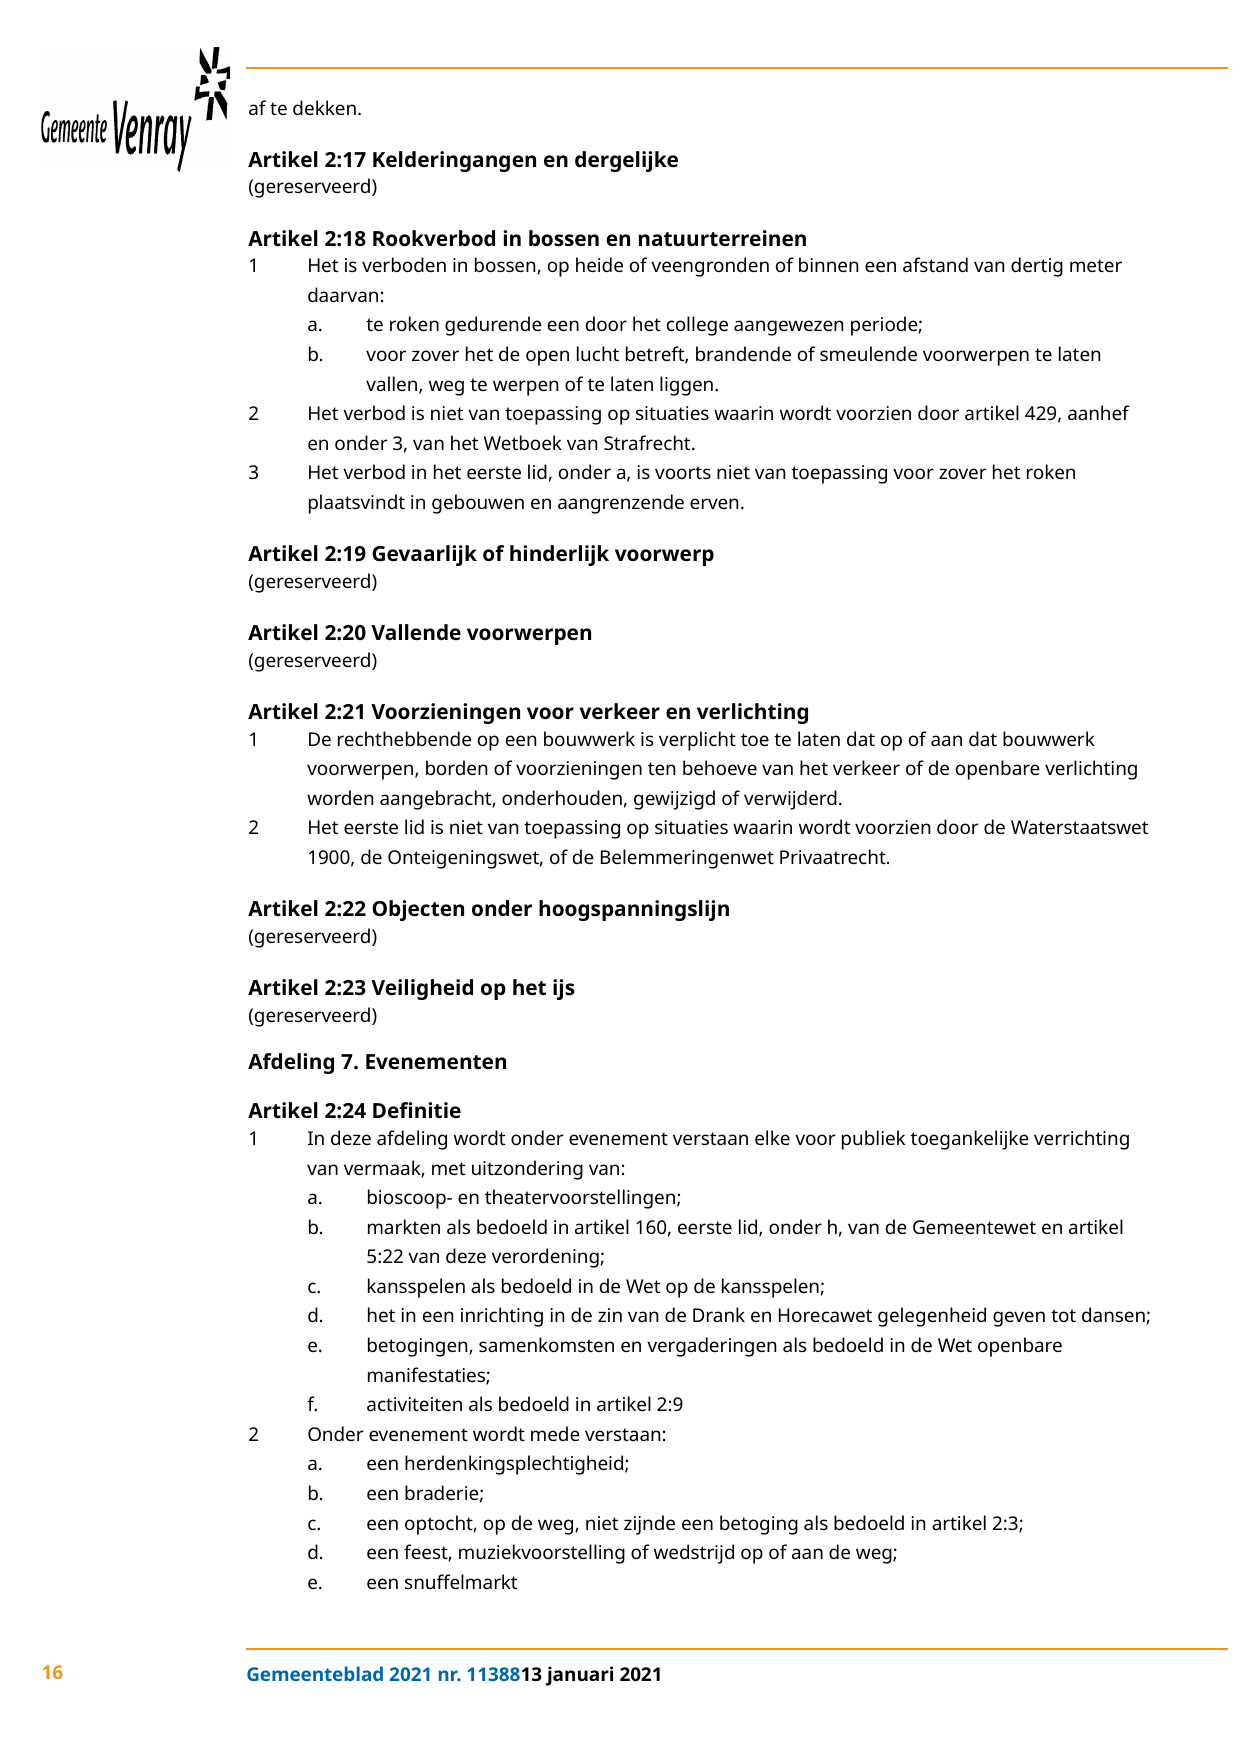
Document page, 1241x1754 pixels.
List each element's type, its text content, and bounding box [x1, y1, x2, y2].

text Artikel 2:17 Kelderingangen en dergelijke [248, 145, 1152, 174]
text Artikel 2:19 Gevaarlijk of hinderlijk voorwerp [248, 539, 1152, 568]
text (gereserveerd) [248, 174, 1152, 199]
list het in een inrichting in de zin van de Drank en Horecawet gelegenheid geven tot dansen; [307, 1303, 1152, 1328]
list markten als bedoeld in artikel 160, eerste lid, onder h, van de Gemeentewet en artikel 5:22 van deze verordening; [307, 1214, 1152, 1269]
list te roken gedurende een door het college aangewezen periode; [307, 312, 1152, 337]
picture [41, 47, 231, 172]
list een herdenkingsplechtigheid; [307, 1451, 1152, 1476]
text Afdeling 7. Evenementen [248, 1047, 1152, 1076]
list De rechthebbende op een bouwwerk is verplicht toe te laten dat op of aan dat bouwwerk voorwerpen, borden of voorzieningen ten behoeve van het verkeer of de openbare verlichting worden aangebracht, onderhouden, gewijzigd of verwijderd. [248, 726, 1152, 811]
list een braderie; [307, 1480, 1152, 1506]
text (gereserveerd) [248, 647, 1152, 673]
list betogingen, samenkomsten en vergaderingen als bedoeld in de Wet openbare manifestaties; [307, 1332, 1152, 1387]
list Onder evenement wordt mede verstaan: [248, 1421, 1152, 1447]
text Artikel 2:23 Veiligheid op het ijs [248, 973, 1152, 1002]
text Artikel 2:22 Objecten onder hoogspanningslijn [248, 894, 1152, 923]
text Artikel 2:18 Rookverbod in bossen en natuurterreinen [248, 224, 1152, 252]
text af te dekken. [248, 95, 1152, 121]
list voor zover het de open lucht betreft, brandende of smeulende voorwerpen te laten vallen, weg te werpen of te laten liggen. [307, 341, 1152, 397]
list Het is verboden in bossen, op heide of veengronden of binnen een afstand van dertig meter daarvan: [248, 252, 1152, 308]
text (gereserveerd) [248, 923, 1152, 949]
list Het eerste lid is niet van toepassing op situaties waarin wordt voorzien door de Waterstaatswet 1900, de Onteigeningswet, of de Belemmeringenwet Privaatrecht. [248, 814, 1152, 870]
list een feest, muziekvoorstelling of wedstrijd op of aan de weg; [307, 1539, 1152, 1565]
text Artikel 2:21 Voorzieningen voor verkeer en verlichting [248, 697, 1152, 726]
list activiteiten als bedoeld in artikel 2:9 [307, 1391, 1152, 1417]
text (gereserveerd) [248, 1002, 1152, 1027]
text (gereserveerd) [248, 568, 1152, 594]
text Artikel 2:24 Definitie [248, 1097, 1152, 1125]
list bioscoop- en theatervoorstellingen; [307, 1184, 1152, 1210]
list Het verbod is niet van toepassing op situaties waarin wordt voorzien door artikel 429, aanhef en onder 3, van het Wetboek van Strafrecht. [248, 400, 1152, 456]
list kansspelen als bedoeld in de Wet op de kansspelen; [307, 1273, 1152, 1299]
list Het verbod in het eerste lid, onder a, is voorts niet van toepassing voor zover het roken plaatsvindt in gebouwen en aangrenzende erven. [248, 459, 1152, 515]
list een snuffelmarkt [307, 1569, 1152, 1594]
text Artikel 2:20 Vallende voorwerpen [248, 618, 1152, 647]
list In deze afdeling wordt onder evenement verstaan elke voor publiek toegankelijke verrichting van vermaak, met uitzondering van: [248, 1125, 1152, 1180]
list een optocht, op de weg, niet zijnde een betoging als bedoeld in artikel 2:3; [307, 1510, 1152, 1535]
